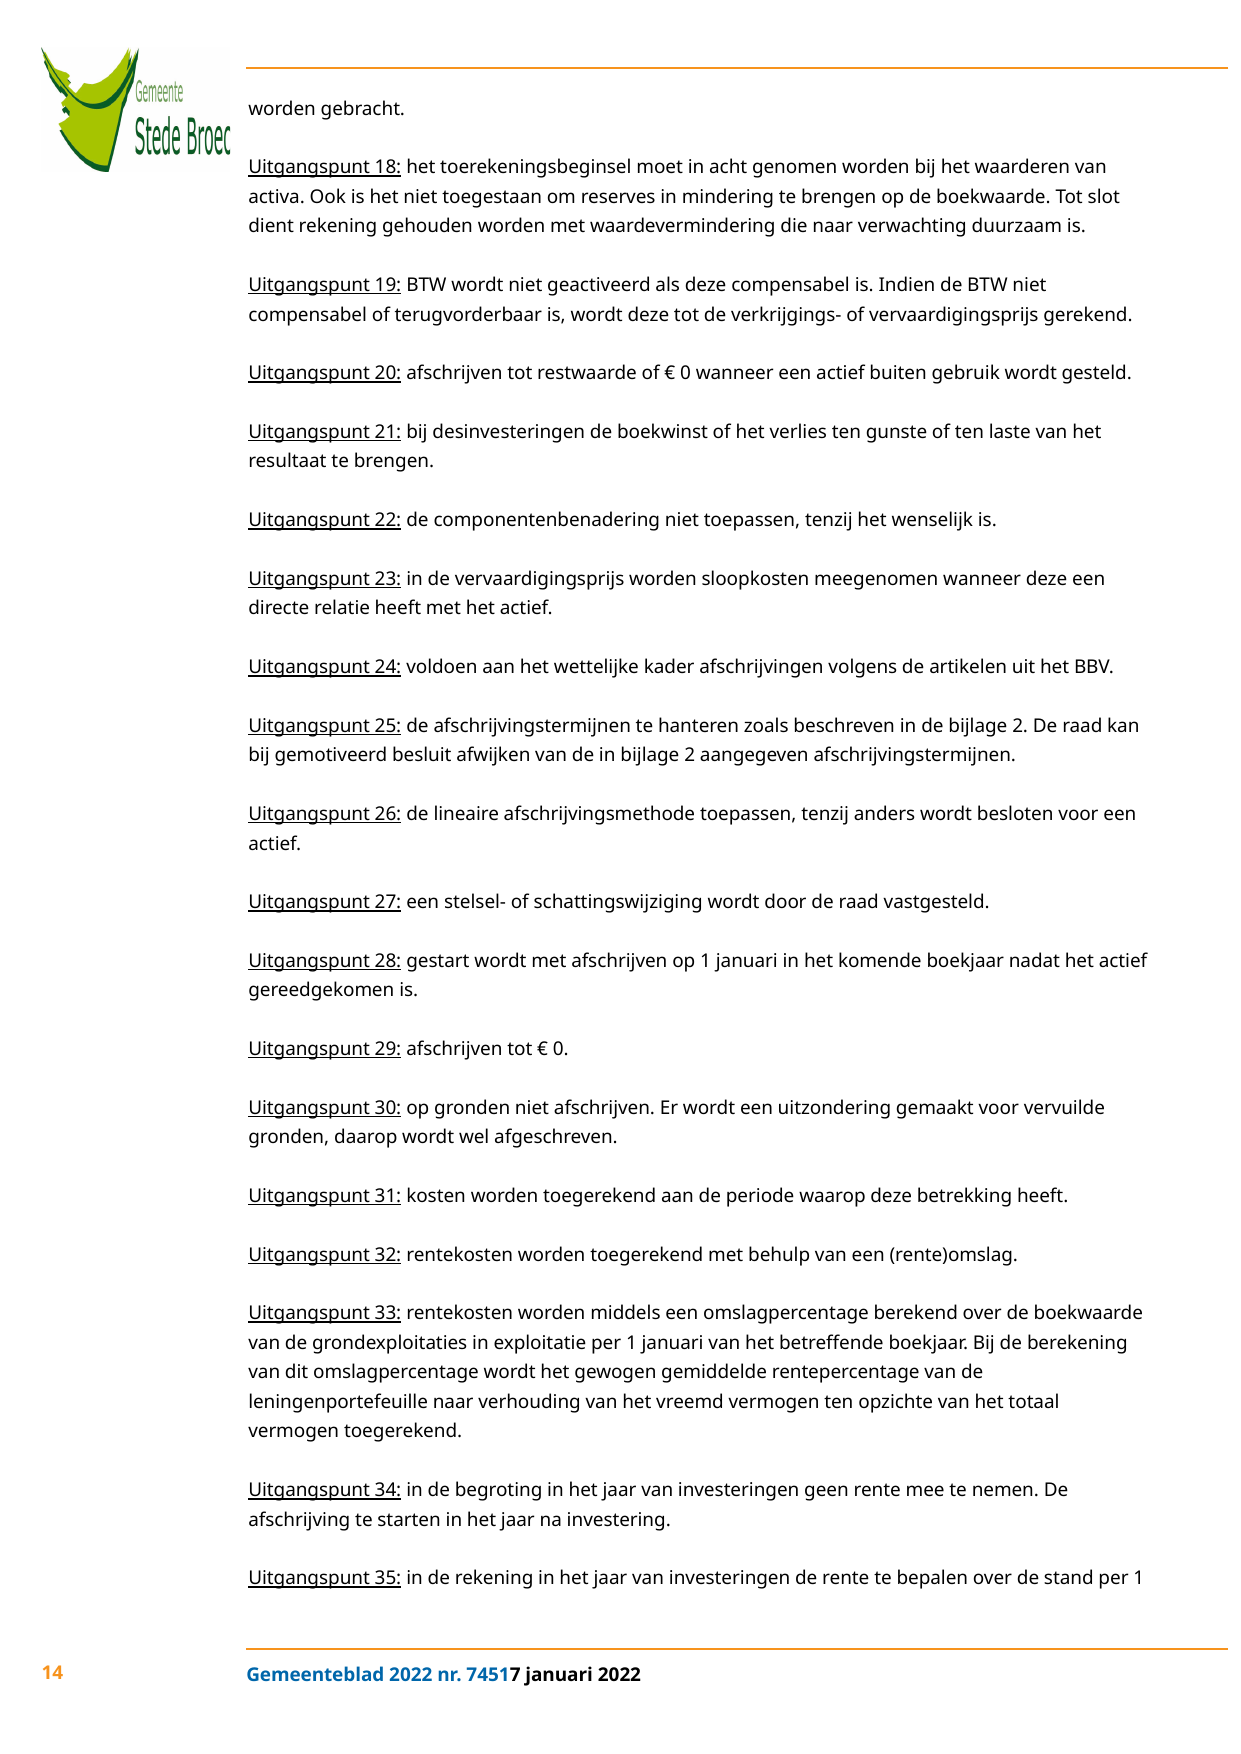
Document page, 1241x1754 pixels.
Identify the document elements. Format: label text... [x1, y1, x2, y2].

table_header Uitgangspunt 23: in de vervaardigingsprijs worden sloopkosten meegenomen wanneer deze een directe relatie heeft met het actief. [248, 565, 1152, 620]
table_header worden gebracht. [248, 95, 1152, 121]
table_header Uitgangspunt 26: de lineaire afschrijvingsmethode toepassen, tenzij anders wordt besloten voor een actief. [248, 800, 1152, 855]
table_header Uitgangspunt 20: afschrijven tot restwaarde of € 0 wanneer een actief buiten gebruik wordt gesteld. [248, 360, 1152, 385]
table_header Uitgangspunt 19: BTW wordt niet geactiveerd als deze compensabel is. Indien de BTW niet compensabel of terugvorderbaar is, wordt deze tot de verkrijgings- of vervaardigingsprijs gerekend. [248, 271, 1152, 327]
table_header Uitgangspunt 29: afschrijven tot € 0. [248, 1035, 1152, 1061]
table_header Uitgangspunt 27: een stelsel- of schattingswijziging wordt door de raad vastgesteld. [248, 888, 1152, 914]
table_header Uitgangspunt 21: bij desinvesteringen de boekwinst of het verlies ten gunste of ten laste van het resultaat te brengen. [248, 418, 1152, 473]
table_header Uitgangspunt 18: het toerekeningsbeginsel moet in acht genomen worden bij het waarderen van activa. Ook is het niet toegestaan om reserves in mindering te brengen op de boekwaarde. Tot slot dient rekening gehouden worden met waardevermindering die naar verwachting duurzaam is. [248, 154, 1152, 238]
table_header Uitgangspunt 33: rentekosten worden middels een omslagpercentage berekend over de boekwaarde van de grondexploitaties in exploitatie per 1 januari van het betreffende boekjaar. Bij de berekening van dit omslagpercentage wordt het gewogen gemiddelde rentepercentage van de leningenportefeuille naar verhouding van het vreemd vermogen ten opzichte van het totaal vermogen toegerekend. [248, 1299, 1152, 1443]
table_header Uitgangspunt 30: op gronden niet afschrijven. Er wordt een uitzondering gemaakt voor vervuilde gronden, daarop wordt wel afgeschreven. [248, 1094, 1152, 1149]
table_header Uitgangspunt 31: kosten worden toegerekend aan de periode waarop deze betrekking heeft. [248, 1182, 1152, 1208]
table_header Uitgangspunt 35: in de rekening in het jaar van investeringen de rente te bepalen over de stand per 1 [248, 1565, 1152, 1590]
table_header Uitgangspunt 28: gestart wordt met afschrijven op 1 januari in het komende boekjaar nadat het actief gereedgekomen is. [248, 947, 1152, 1002]
table_header Uitgangspunt 34: in de begroting in het jaar van investeringen geen rente mee te nemen. De afschrijving te starten in het jaar na investering. [248, 1476, 1152, 1532]
table_header Uitgangspunt 25: de afschrijvingstermijnen te hanteren zoals beschreven in de bijlage 2. De raad kan bij gemotiveerd besluit afwijken van de in bijlage 2 aangegeven afschrijvingstermijnen. [248, 712, 1152, 767]
table_header Uitgangspunt 24: voldoen aan het wettelijke kader afschrijvingen volgens de artikelen uit het BBV. [248, 653, 1152, 679]
picture [41, 47, 231, 172]
table_header Uitgangspunt 32: rentekosten worden toegerekend met behulp van een (rente)omslag. [248, 1241, 1152, 1266]
table_header Uitgangspunt 22: de componentenbenadering niet toepassen, tenzij het wenselijk is. [248, 506, 1152, 532]
